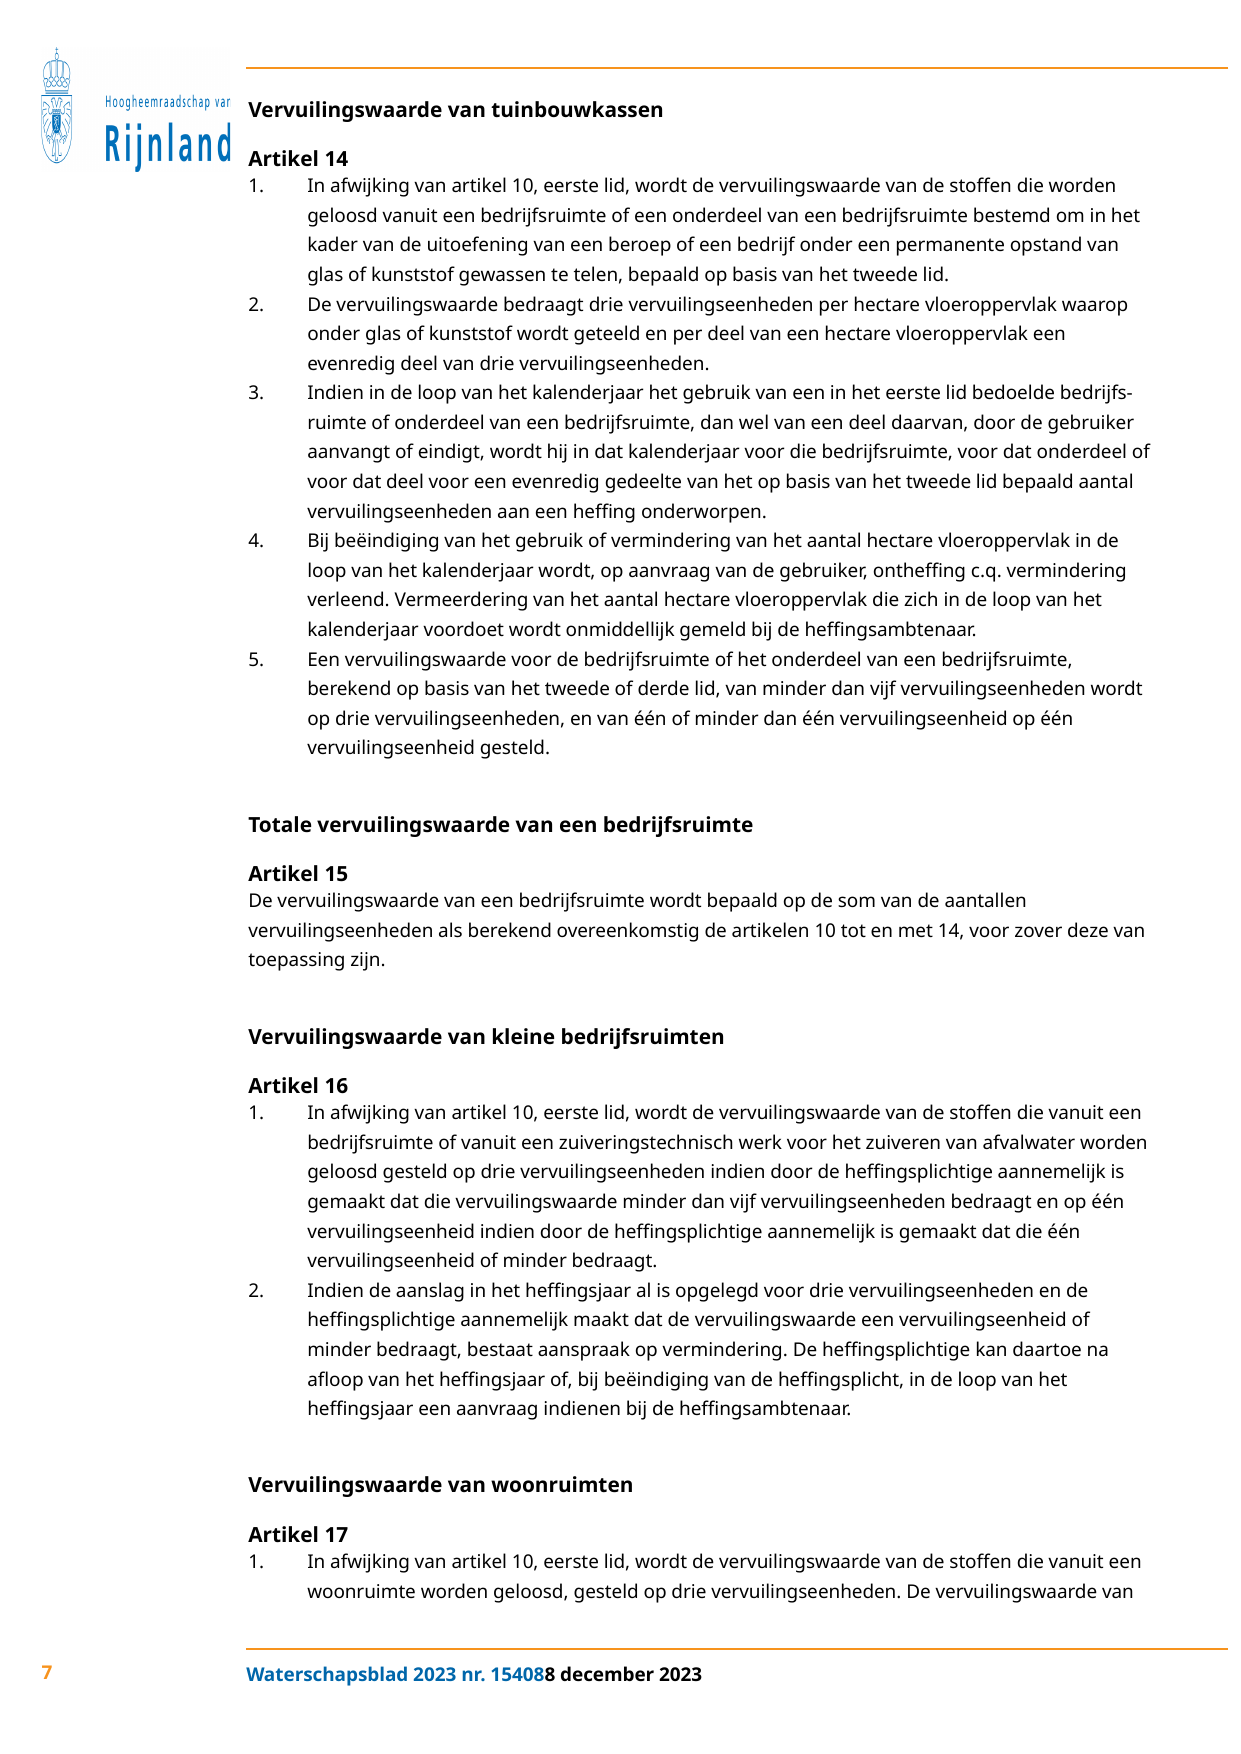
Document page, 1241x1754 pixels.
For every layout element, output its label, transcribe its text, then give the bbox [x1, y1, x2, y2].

list Indien in de loop van het kalenderjaar het gebruik van een in het eerste lid bedoelde bedrijfs-ruimte of onderdeel van een bedrijfsruimte, dan wel van een deel daarvan, door de gebruiker aanvangt of eindigt, wordt hij in dat kalenderjaar voor die bedrijfsruimte, voor dat onderdeel of voor dat deel voor een evenredig gedeelte van het op basis van het tweede lid bepaald aantal vervuilingseenheden aan een heffing onderworpen. [248, 379, 1152, 524]
text De vervuilingswaarde van een bedrijfsruimte wordt bepaald op de som van de aantallen vervuilingseenheden als berekend overeenkomstig de artikelen 10 tot en met 14, voor zover deze van toepassing zijn. [248, 887, 1152, 972]
text Totale vervuilingswaarde van een bedrijfsruimte [248, 810, 1152, 838]
list De vervuilingswaarde bedraagt drie vervuilingseenheden per hectare vloeroppervlak waarop onder glas of kunststof wordt geteeld en per deel van een hectare vloeroppervlak een evenredig deel van drie vervuilingseenheden. [248, 291, 1152, 376]
picture [41, 47, 231, 172]
text Artikel 17 [248, 1520, 1152, 1548]
list In afwijking van artikel 10, eerste lid, wordt de vervuilingswaarde van de stoffen die vanuit een bedrijfsruimte of vanuit een zuiveringstechnisch werk voor het zuiveren van afvalwater worden geloosd gesteld op drie vervuilingseenheden indien door de heffingsplichtige aannemelijk is gemaakt dat die vervuilingswaarde minder dan vijf vervuilingseenheden bedraagt en op één vervuilingseenheid indien door de heffingsplichtige aannemelijk is gemaakt dat die één vervuilingseenheid of minder bedraagt. [248, 1099, 1152, 1273]
list In afwijking van artikel 10, eerste lid, wordt de vervuilingswaarde van de stoffen die vanuit een woonruimte worden geloosd, gesteld op drie vervuilingseenheden. De vervuilingswaarde van [248, 1548, 1152, 1604]
text Artikel 14 [248, 144, 1152, 172]
text Artikel 16 [248, 1071, 1152, 1099]
text Vervuilingswaarde van kleine bedrijfsruimten [248, 1022, 1152, 1050]
text Vervuilingswaarde van woonruimten [248, 1471, 1152, 1499]
list Bij beëindiging van het gebruik of vermindering van het aantal hectare vloeroppervlak in de loop van het kalenderjaar wordt, op aanvraag van de gebruiker, ontheffing c.q. vermindering verleend. Vermeerdering van het aantal hectare vloeroppervlak die zich in de loop van het kalenderjaar voordoet wordt onmiddellijk gemeld bij de heffingsambtenaar. [248, 527, 1152, 642]
text Vervuilingswaarde van tuinbouwkassen [248, 95, 1152, 123]
list In afwijking van artikel 10, eerste lid, wordt de vervuilingswaarde van de stoffen die worden geloosd vanuit een bedrijfsruimte of een onderdeel van een bedrijfsruimte bestemd om in het kader van de uitoefening van een beroep of een bedrijf onder een permanente opstand van glas of kunststof gewassen te telen, bepaald op basis van het tweede lid. [248, 172, 1152, 287]
list Indien de aanslag in het heffingsjaar al is opgelegd voor drie vervuilingseenheden en de heffingsplichtige aannemelijk maakt dat de vervuilingswaarde een vervuilingseenheid of minder bedraagt, bestaat aanspraak op vermindering. De heffingsplichtige kan daartoe na afloop van het heffingsjaar of, bij beëindiging van de heffingsplicht, in de loop van het heffingsjaar een aanvraag indienen bij de heffingsambtenaar. [248, 1277, 1152, 1421]
list Een vervuilingswaarde voor de bedrijfsruimte of het onderdeel van een bedrijfsruimte, berekend op basis van het tweede of derde lid, van minder dan vijf vervuilingseenheden wordt op drie vervuilingseenheden, en van één of minder dan één vervuilingseenheid op één vervuilingseenheid gesteld. [248, 646, 1152, 760]
text Artikel 15 [248, 859, 1152, 887]
